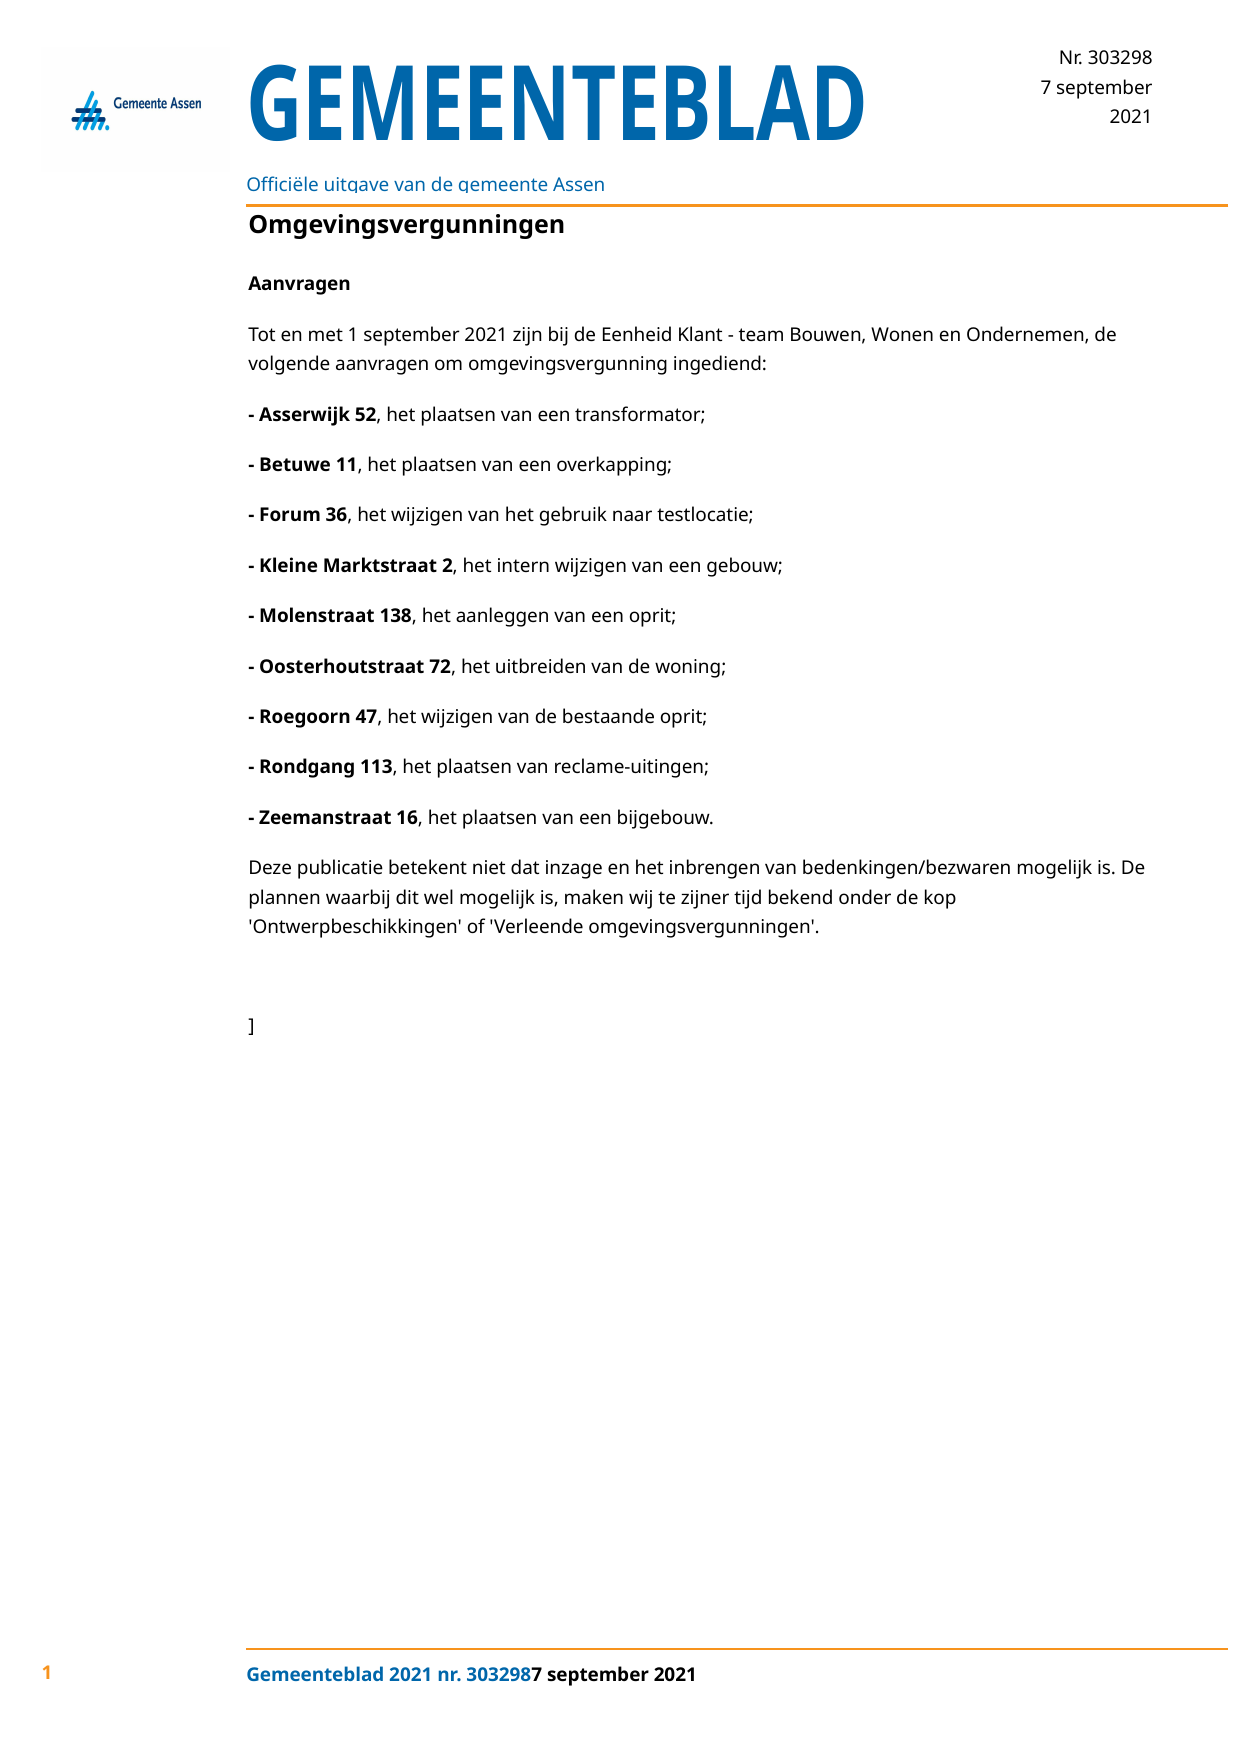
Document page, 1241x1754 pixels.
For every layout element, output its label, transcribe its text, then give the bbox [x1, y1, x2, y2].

text - Forum 36, het wijzigen van het gebruik naar testlocatie; [248, 502, 1152, 527]
picture [41, 47, 231, 172]
text - Betuwe 11, het plaatsen van een overkapping; [248, 451, 1152, 477]
text - Oosterhoutstraat 72, het uitbreiden van de woning; [248, 653, 1152, 678]
text Omgevingsvergunningen [248, 207, 1152, 241]
text - Rondgang 113, het plaatsen van reclame-uitingen; [248, 754, 1152, 779]
text - Molenstraat 138, het aanleggen van een oprit; [248, 602, 1152, 628]
text - Zeemanstraat 16, het plaatsen van een bijgebouw. [248, 804, 1152, 830]
text Tot en met 1 september 2021 zijn bij de Eenheid Klant - team Bouwen, Wonen en Ondernemen, de volgende aanvragen om omgevingsvergunning ingediend: [248, 321, 1152, 376]
text - Asserwijk 52, het plaatsen van een transformator; [248, 401, 1152, 426]
text - Kleine Marktstraat 2, het intern wijzigen van een gebouw; [248, 552, 1152, 578]
text ] [248, 1012, 1152, 1038]
text - Roegoorn 47, het wijzigen van de bestaande oprit; [248, 703, 1152, 729]
text Deze publicatie betekent niet dat inzage en het inbrengen van bedenkingen/bezwaren mogelijk is. De plannen waarbij dit wel mogelijk is, maken wij te zijner tijd bekend onder de kop 'Ontwerpbeschikkingen' of 'Verleende omgevingsvergunningen'. [248, 854, 1152, 939]
text Aanvragen [248, 270, 1152, 296]
